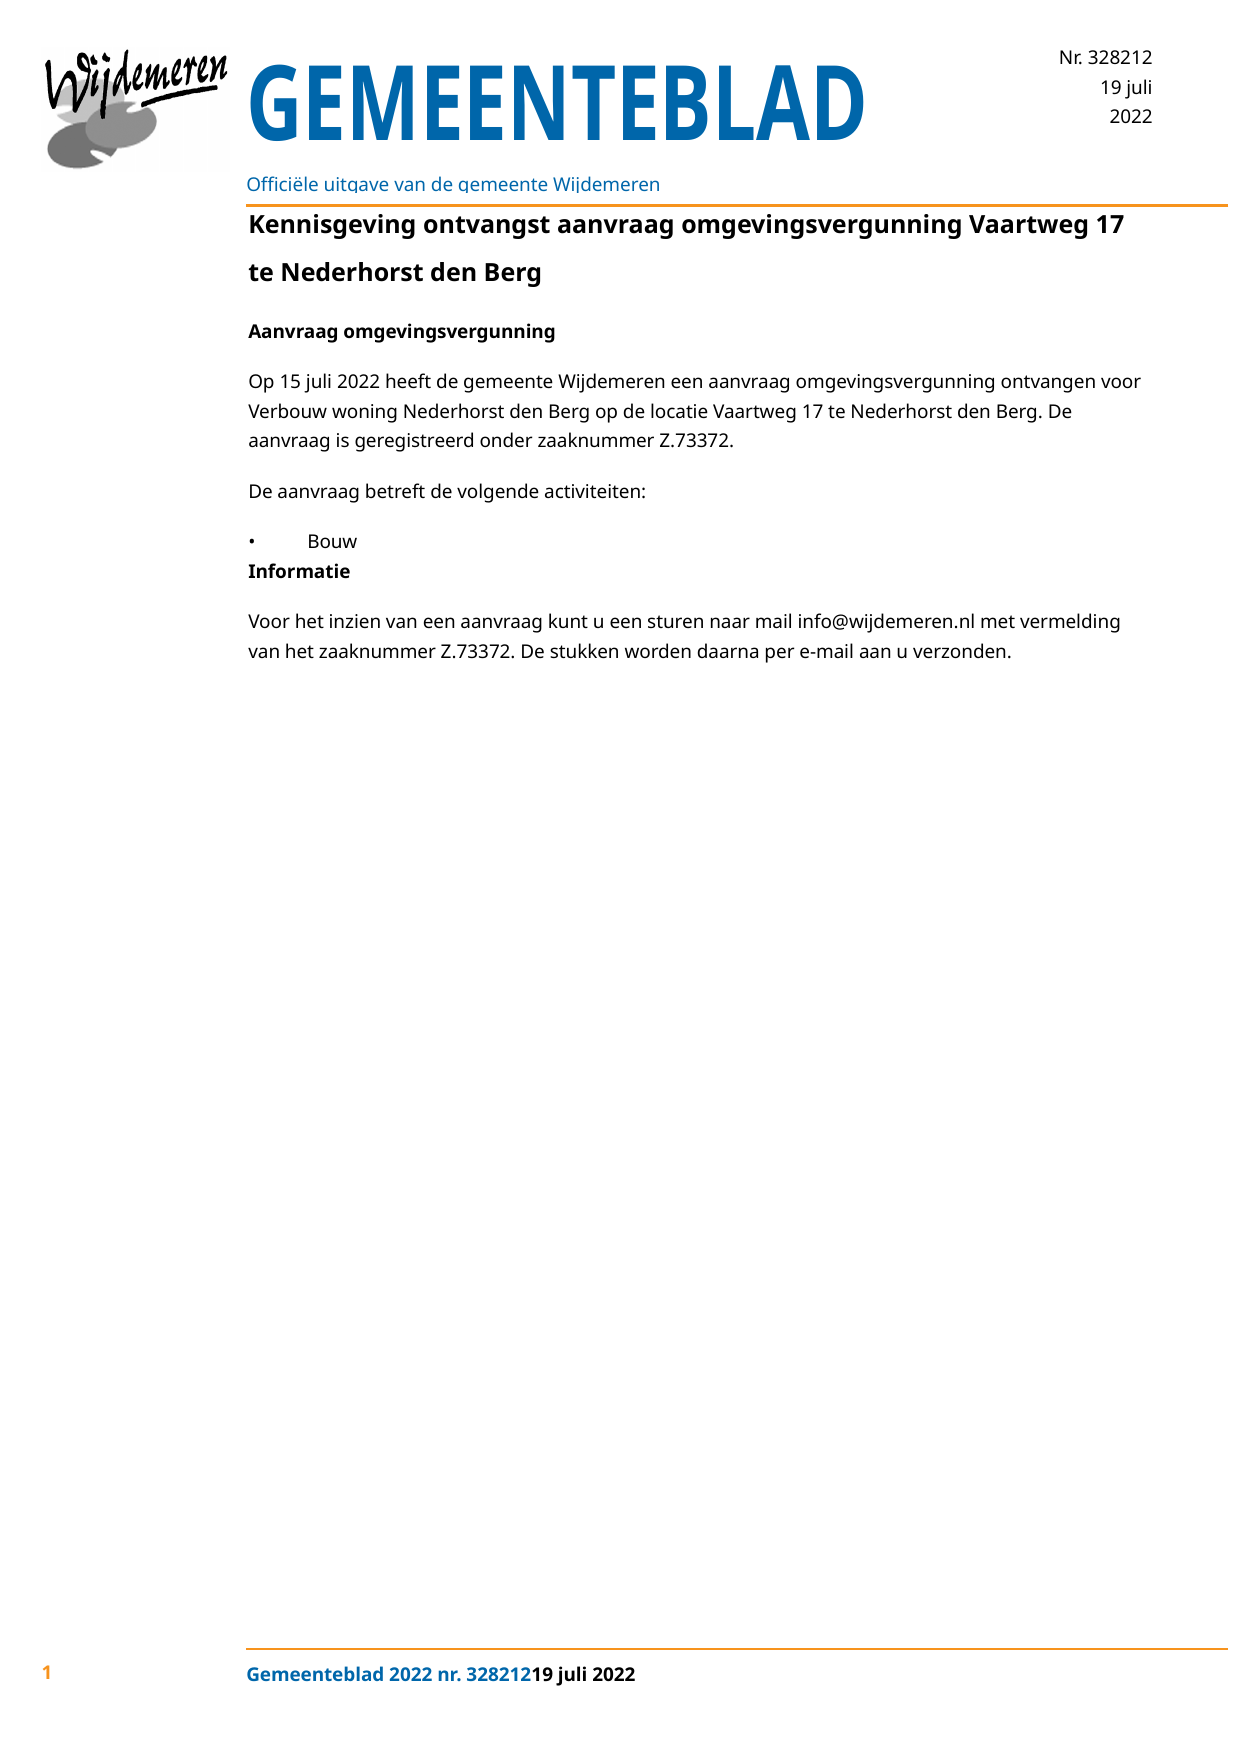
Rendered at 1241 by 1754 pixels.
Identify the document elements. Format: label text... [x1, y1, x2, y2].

text Informatie [248, 558, 1152, 584]
text Voor het inzien van een aanvraag kunt u een sturen naar mail info@wijdemeren.nl met vermelding van het zaaknummer Z.73372. De stukken worden daarna per e-mail aan u verzonden. [248, 608, 1152, 664]
picture [41, 47, 231, 172]
text De aanvraag betreft de volgende activiteiten: [248, 478, 1152, 504]
list Bouw [248, 528, 1152, 554]
text Aanvraag omgevingsvergunning [248, 318, 1152, 344]
text Kennisgeving ontvangst aanvraag omgevingsvergunning Vaartweg 17 te Nederhorst den Berg [248, 207, 1152, 288]
text Op 15 juli 2022 heeft de gemeente Wijdemeren een aanvraag omgevingsvergunning ontvangen voor Verbouw woning Nederhorst den Berg op de locatie Vaartweg 17 te Nederhorst den Berg. De aanvraag is geregistreerd onder zaaknummer Z.73372. [248, 368, 1152, 453]
